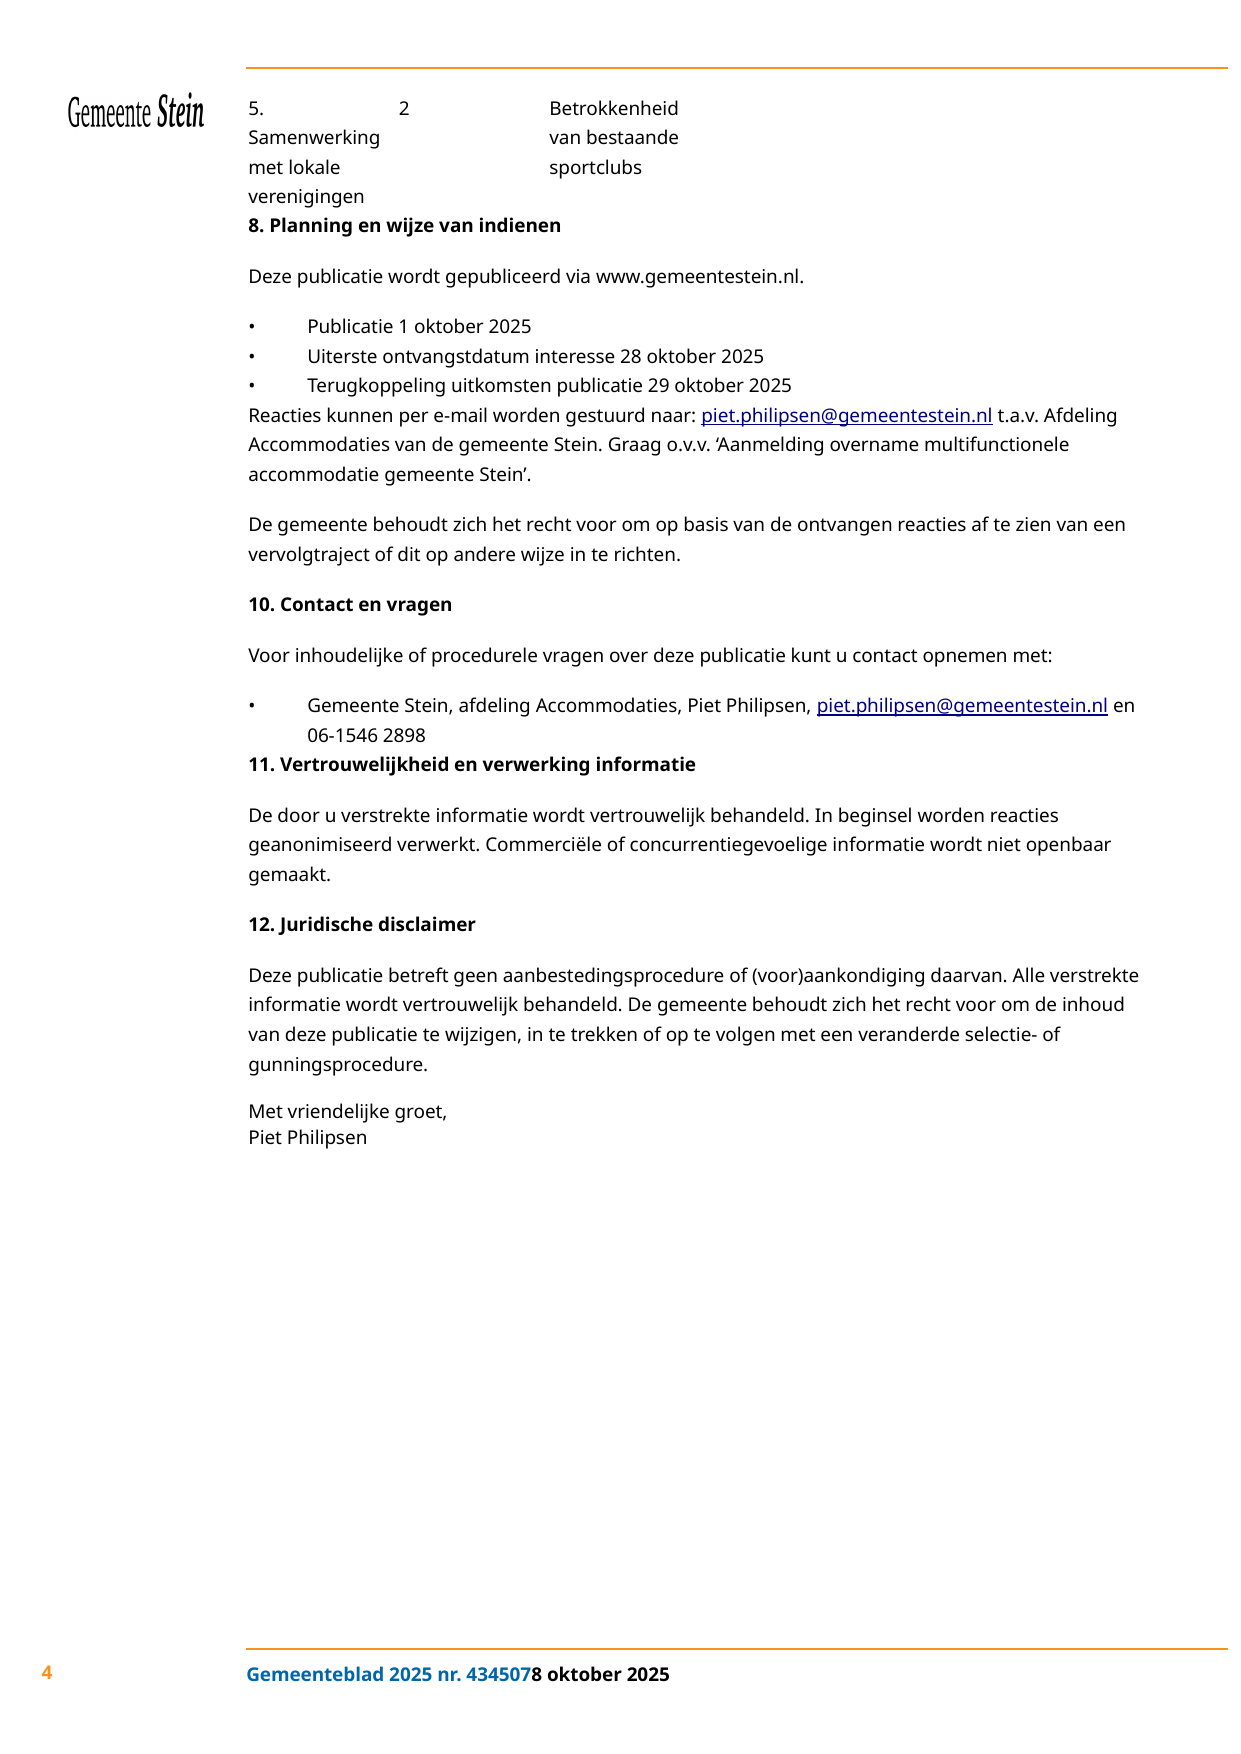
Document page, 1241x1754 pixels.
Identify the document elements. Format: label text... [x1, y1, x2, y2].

text Reacties kunnen per e-mail worden gestuurd naar: piet.philipsen@gemeentestein.nl t.a.v. Afdeling Accommodaties van de gemeente Stein. Graag o.v.v. ‘Aanmelding overname multifunctionele accommodatie gemeente Stein’. [248, 402, 1152, 487]
table_cell 2 [399, 95, 549, 209]
table_cell 5. Samenwerking met lokale verenigingen [248, 95, 398, 209]
table_cell [700, 95, 850, 209]
text De gemeente behoudt zich het recht voor om op basis van de ontvangen reacties af te zien van een vervolgtraject of dit op andere wijze in te richten. [248, 512, 1152, 567]
text 8. Planning en wijze van indienen [248, 212, 1152, 238]
list Gemeente Stein, afdeling Accommodaties, Piet Philipsen, piet.philipsen@gemeentestein.nl en 06-1546 2898 [248, 692, 1152, 748]
list Publicatie 1 oktober 2025 [248, 313, 1152, 339]
text Piet Philipsen [248, 1124, 1152, 1150]
text Deze publicatie wordt gepubliceerd via www.gemeentestein.nl. [248, 263, 1152, 289]
text De door u verstrekte informatie wordt vertrouwelijk behandeld. In beginsel worden reacties geanonimiseerd verwerkt. Commerciële of concurrentiegevoelige informatie wordt niet openbaar gemaakt. [248, 802, 1152, 887]
text Met vriendelijke groet, [248, 1099, 1152, 1124]
text 12. Juridische disclaimer [248, 912, 1152, 937]
table_cell [850, 95, 1001, 209]
picture [41, 47, 231, 172]
text 11. Vertrouwelijkheid en verwerking informatie [248, 752, 1152, 777]
table_cell [1001, 95, 1152, 209]
table_cell Betrokkenheid van bestaande sportclubs [549, 95, 700, 209]
text Voor inhoudelijke of procedurele vragen over deze publicatie kunt u contact opnemen met: [248, 642, 1152, 668]
text Deze publicatie betreft geen aanbestedingsprocedure of (voor)aankondiging daarvan. Alle verstrekte informatie wordt vertrouwelijk behandeld. De gemeente behoudt zich het recht voor om de inhoud van deze publicatie te wijzigen, in te trekken of op te volgen met een veranderde selectie- of gunningsprocedure. [248, 962, 1152, 1077]
list Uiterste ontvangstdatum interesse 28 oktober 2025 [248, 343, 1152, 369]
list Terugkoppeling uitkomsten publicatie 29 oktober 2025 [248, 372, 1152, 398]
text 10. Contact en vragen [248, 592, 1152, 617]
